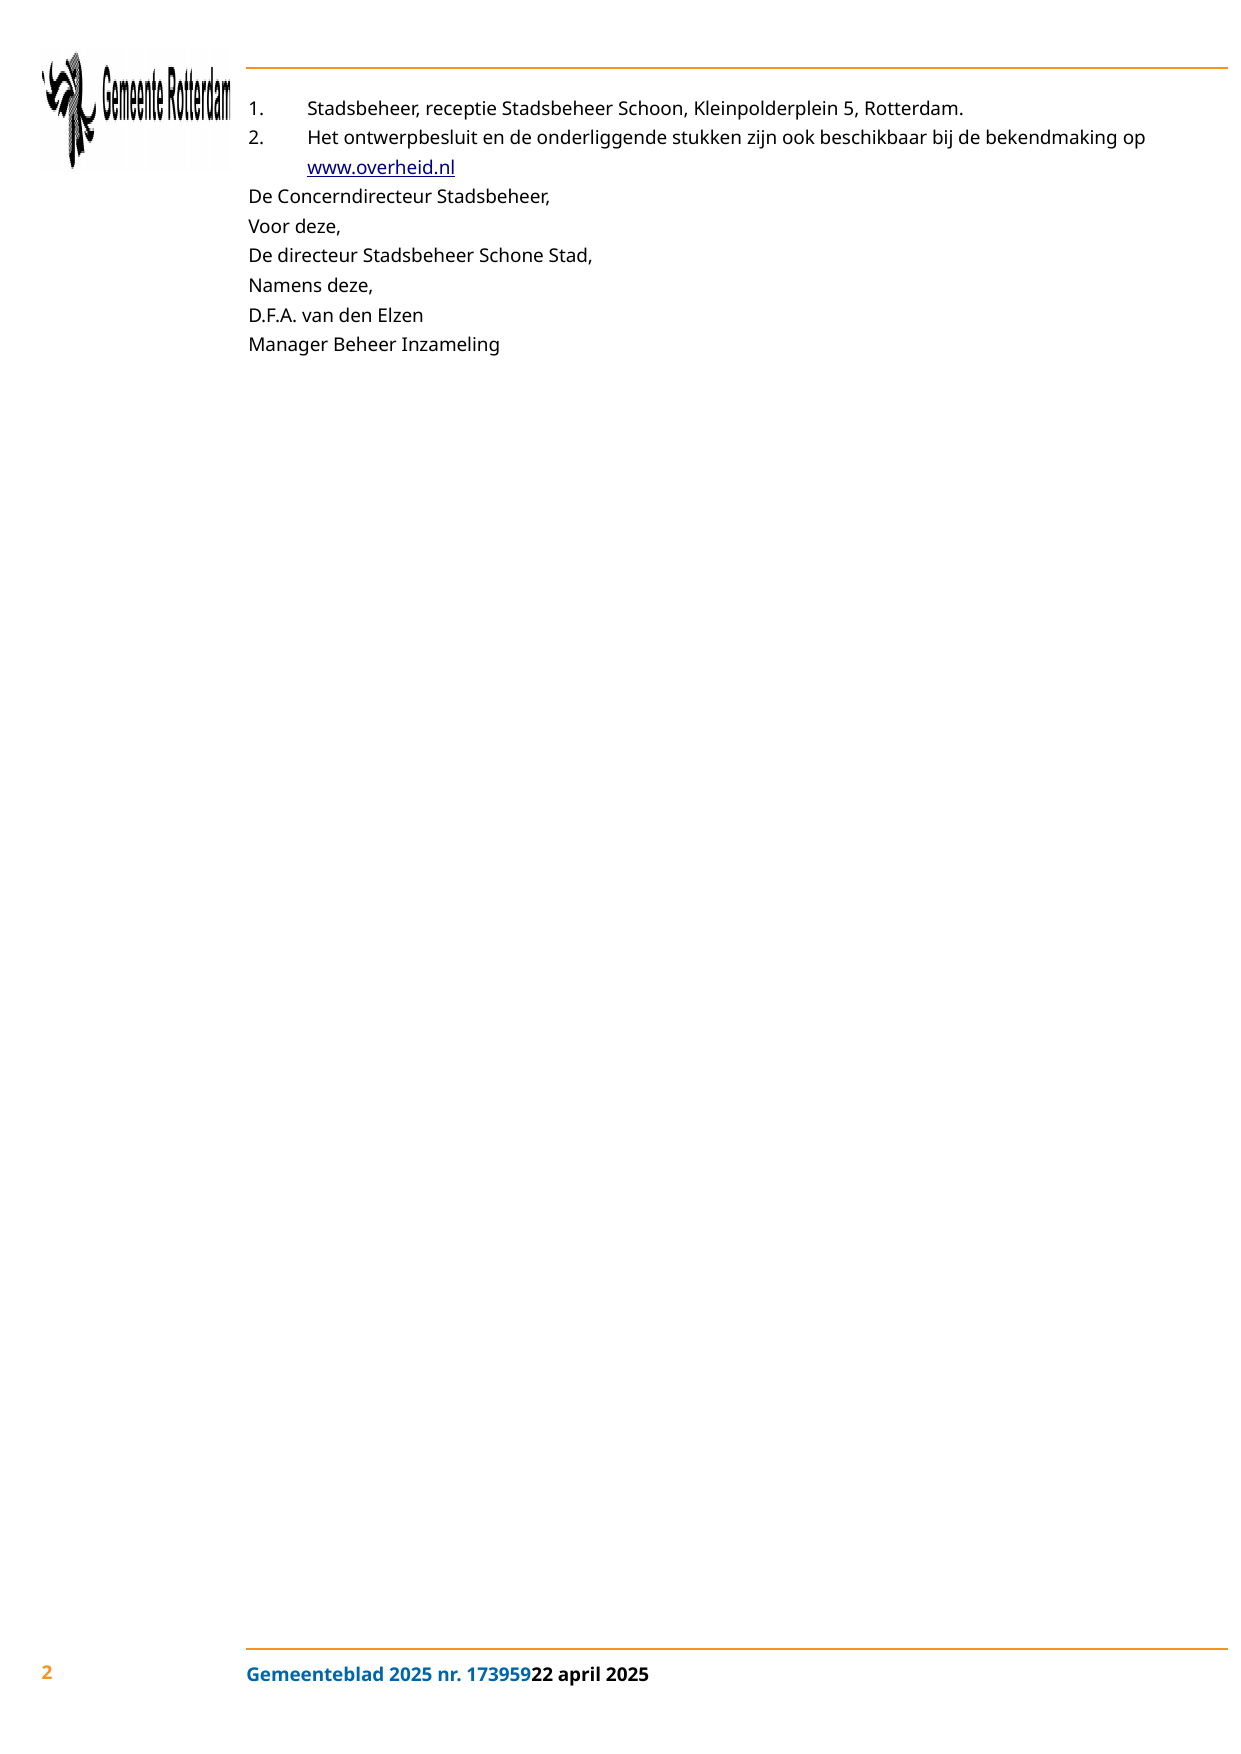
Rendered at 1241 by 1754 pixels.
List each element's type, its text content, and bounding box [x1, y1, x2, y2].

text Namens deze, [248, 272, 1152, 298]
text Voor deze, [248, 213, 1152, 239]
list Het ontwerpbesluit en de onderliggende stukken zijn ook beschikbaar bij de bekendmaking op www.overheid.nl [248, 124, 1152, 180]
text D.F.A. van den Elzen [248, 302, 1152, 328]
text Manager Beheer Inzameling [248, 331, 1152, 357]
picture [41, 47, 231, 172]
list Stadsbeheer, receptie Stadsbeheer Schoon, Kleinpolderplein 5, Rotterdam. [248, 95, 1152, 121]
text De Concerndirecteur Stadsbeheer, [248, 183, 1152, 209]
text De directeur Stadsbeheer Schone Stad, [248, 243, 1152, 268]
